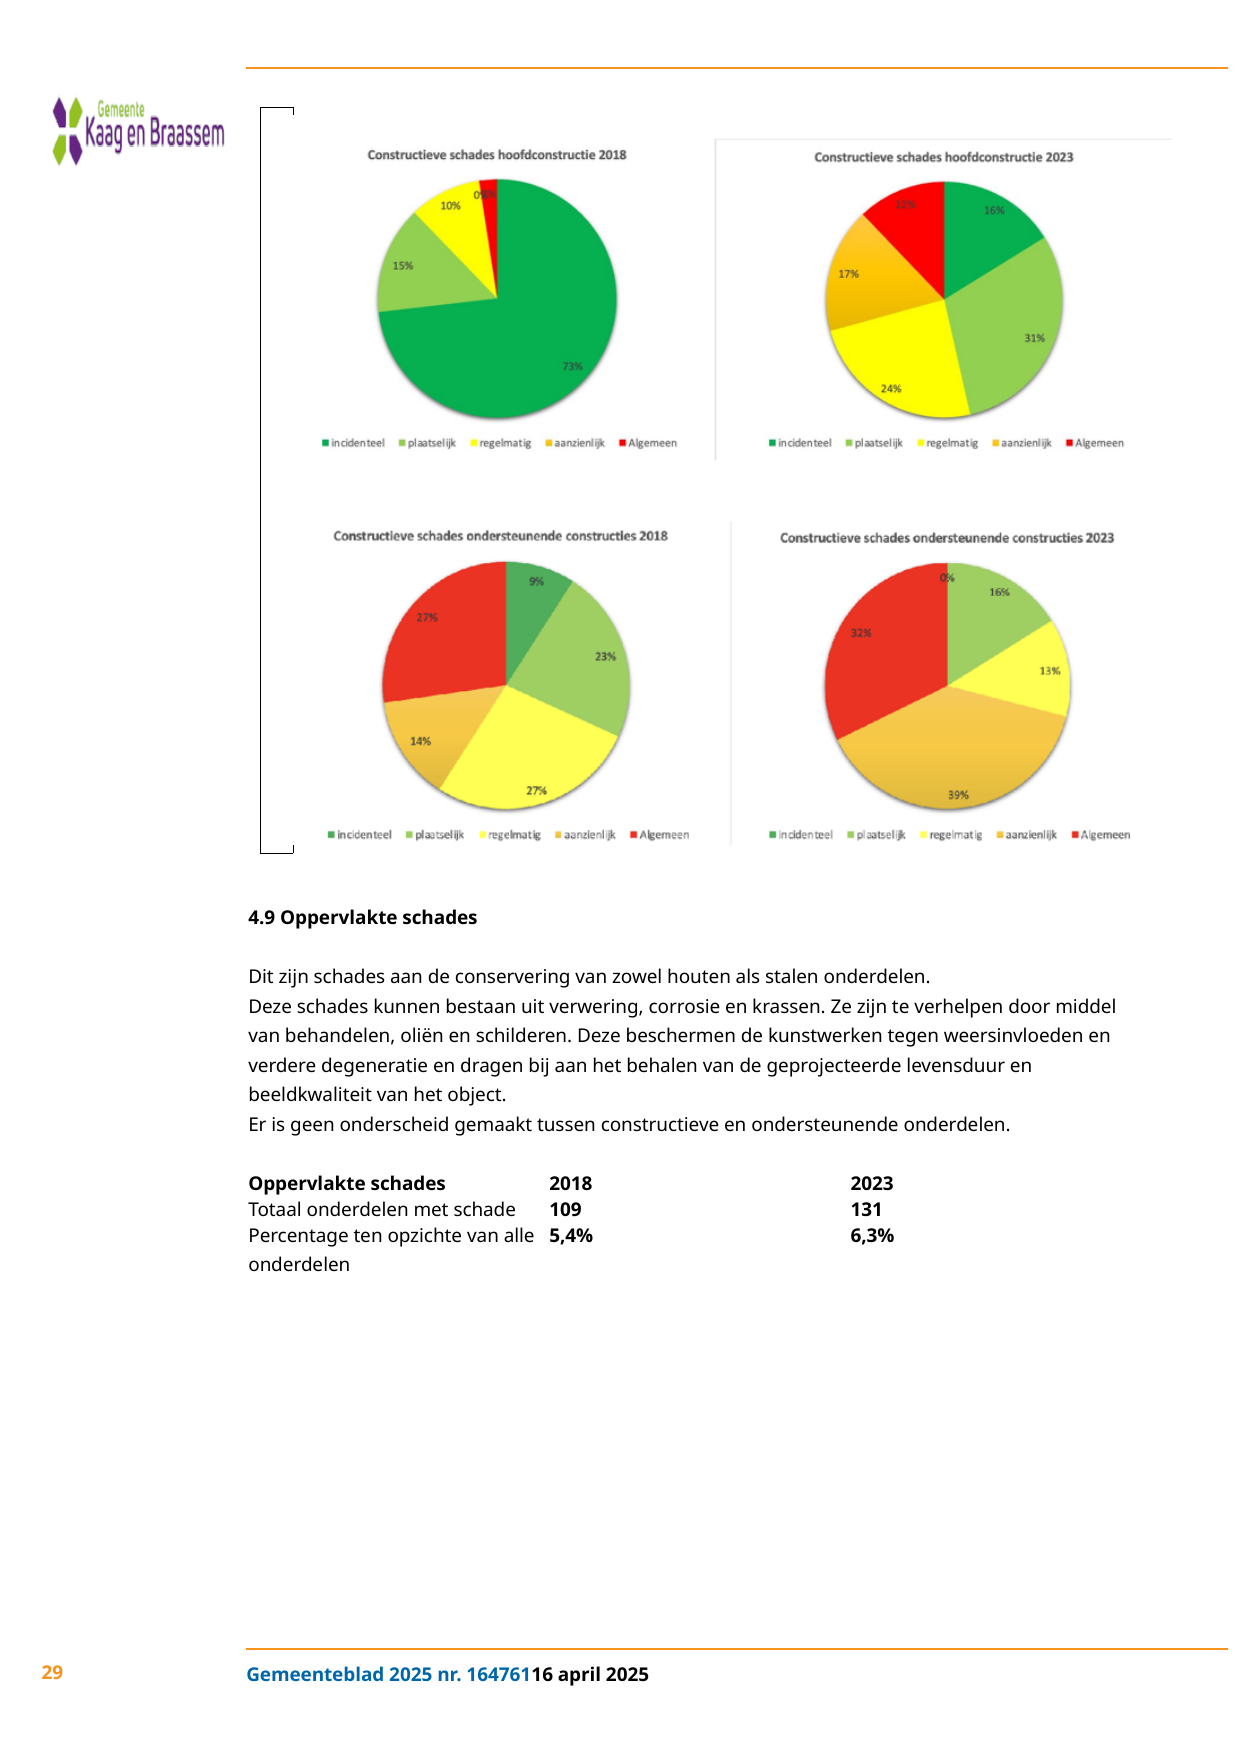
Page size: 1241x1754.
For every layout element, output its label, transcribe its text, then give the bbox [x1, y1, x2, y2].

text Dit zijn schades aan de conservering van zowel houten als stalen onderdelen. [248, 963, 1152, 989]
picture [268, 115, 1173, 845]
table_cell 109 [549, 1196, 850, 1222]
table_header 2018 [549, 1170, 850, 1196]
text Er is geen onderscheid gemaakt tussen constructieve en ondersteunende onderdelen. [248, 1111, 1152, 1137]
text 4.9 Oppervlakte schades [248, 904, 1152, 930]
table_cell 131 [850, 1196, 1152, 1222]
table_cell Totaal onderdelen met schade [248, 1196, 549, 1222]
table_header Oppervlakte schades [248, 1170, 549, 1196]
table_header 2023 [850, 1170, 1152, 1196]
table_cell 5,4% [549, 1222, 850, 1277]
table_cell Percentage ten opzichte van alle onderdelen [248, 1222, 549, 1277]
table_cell 6,3% [850, 1222, 1152, 1277]
text Deze schades kunnen bestaan uit verwering, corrosie en krassen. Ze zijn te verhelpen door middel van behandelen, oliën en schilderen. Deze beschermen de kunstwerken tegen weersinvloeden en verdere degeneratie en dragen bij aan het behalen van de geprojecteerde levensduur en beeldkwaliteit van het object. [248, 993, 1152, 1107]
picture [41, 47, 231, 172]
